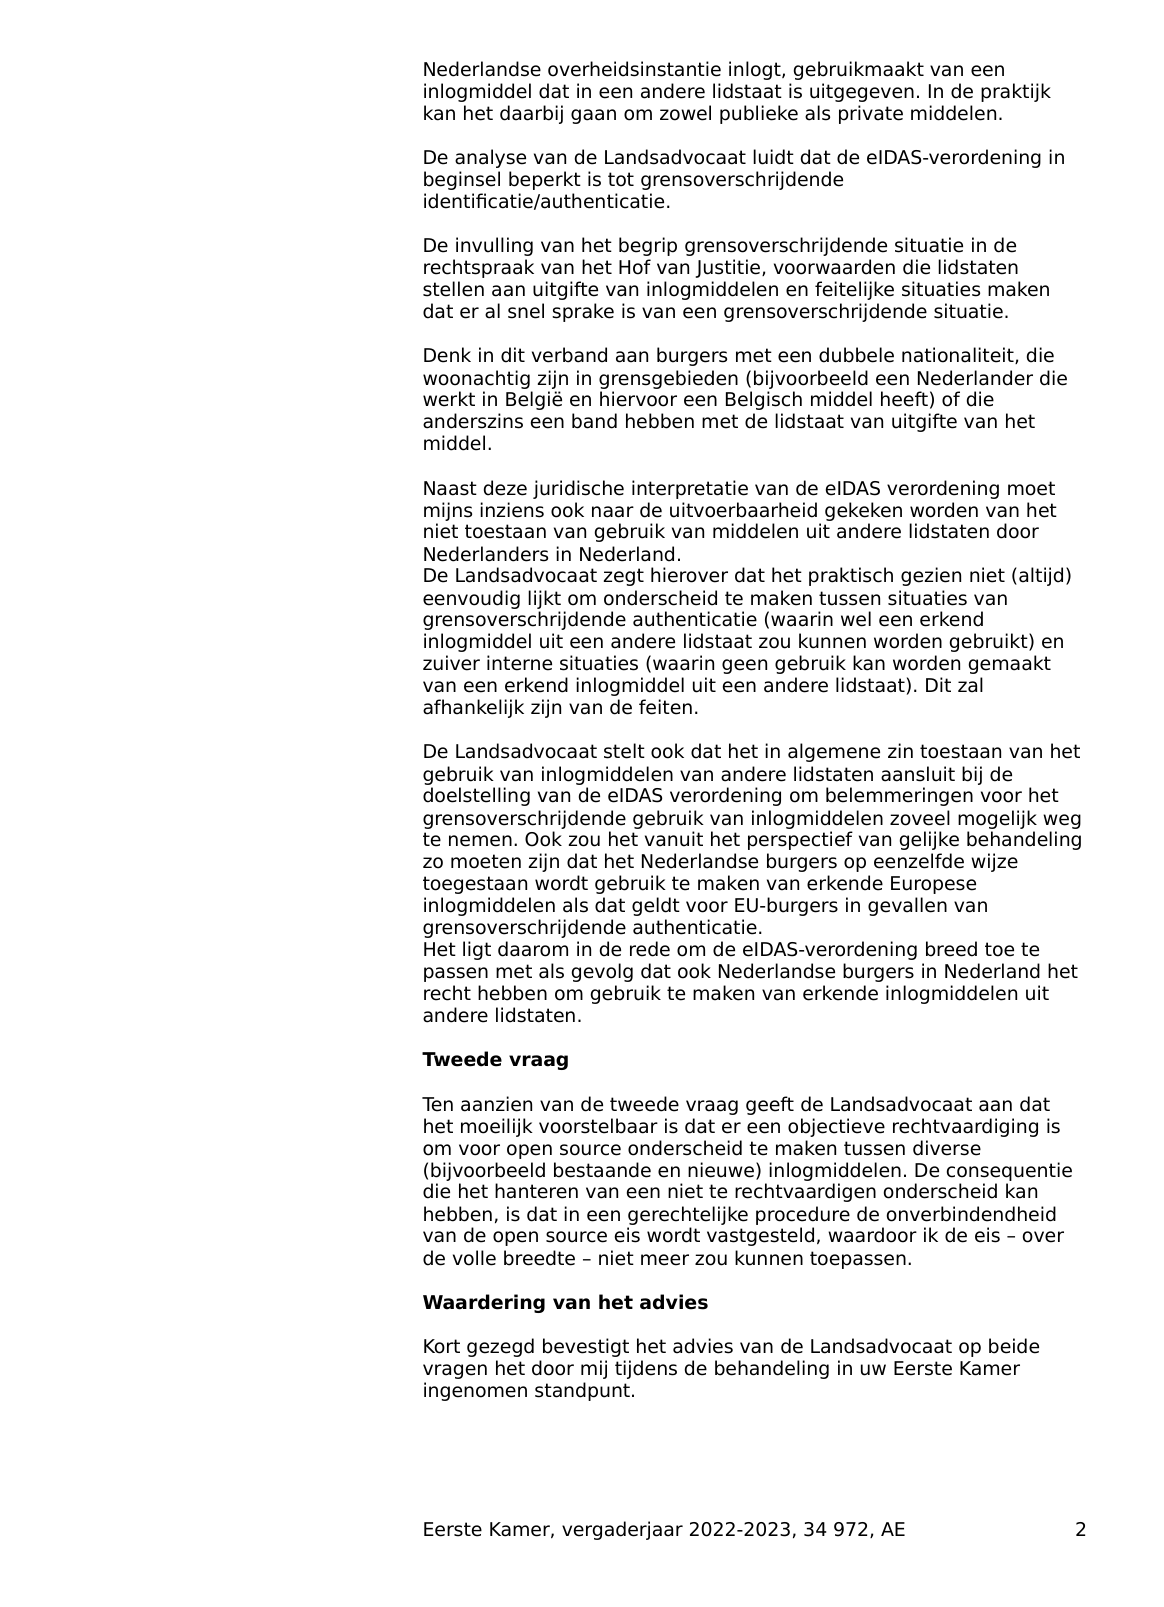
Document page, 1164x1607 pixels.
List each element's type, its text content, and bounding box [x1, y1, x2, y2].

text Naast deze juridische interpretatie van de eIDAS verordening moet mijns inziens ook naar de uitvoerbaarheid gekeken worden van het niet toestaan van gebruik van middelen uit andere lidstaten door Nederlanders in Nederland. [422, 477, 1087, 565]
subtitle Waardering van het advies [422, 1292, 1087, 1313]
text Nederlandse overheidsinstantie inlogt, gebruikmaakt van een inlogmiddel dat in een andere lidstaat is uitgegeven. In de praktijk kan het daarbij gaan om zowel publieke als private middelen. [422, 59, 1087, 125]
text De Landsadvocaat stelt ook dat het in algemene zin toestaan van het gebruik van inlogmiddelen van andere lidstaten aansluit bij de doelstelling van de eIDAS verordening om belemmeringen voor het grensoverschrijdende gebruik van inlogmiddelen zoveel mogelijk weg te nemen. Ook zou het vanuit het perspectief van gelijke behandeling zo moeten zijn dat het Nederlandse burgers op eenzelfde wijze toegestaan wordt gebruik te maken van erkende Europese inlogmiddelen als dat geldt voor EU-burgers in gevallen van grensoverschrijdende authenticatie. [422, 741, 1087, 939]
text De invulling van het begrip grensoverschrijdende situatie in de rechtspraak van het Hof van Justitie, voorwaarden die lidstaten stellen aan uitgifte van inlogmiddelen en feitelijke situaties maken dat er al snel sprake is van een grensoverschrijdende situatie. [422, 235, 1087, 323]
text Kort gezegd bevestigt het advies van de Landsadvocaat op beide vragen het door mij tijdens de behandeling in uw Eerste Kamer ingenomen standpunt. [422, 1336, 1087, 1402]
text Denk in dit verband aan burgers met een dubbele nationaliteit, die woonachtig zijn in grensgebieden (bijvoorbeeld een Nederlander die werkt in België en hiervoor een Belgisch middel heeft) of die anderszins een band hebben met de lidstaat van uitgifte van het middel. [422, 345, 1087, 455]
text De Landsadvocaat zegt hierover dat het praktisch gezien niet (altijd) eenvoudig lijkt om onderscheid te maken tussen situaties van grensoverschrijdende authenticatie (waarin wel een erkend inlogmiddel uit een andere lidstaat zou kunnen worden gebruikt) en zuiver interne situaties (waarin geen gebruik kan worden gemaakt van een erkend inlogmiddel uit een andere lidstaat). Dit zal afhankelijk zijn van de feiten. [422, 565, 1087, 719]
text Ten aanzien van de tweede vraag geeft de Landsadvocaat aan dat het moeilijk voorstelbaar is dat er een objectieve rechtvaardiging is om voor open source onderscheid te maken tussen diverse (bijvoorbeeld bestaande en nieuwe) inlogmiddelen. De consequentie die het hanteren van een niet te rechtvaardigen onderscheid kan hebben, is dat in een gerechtelijke procedure de onverbindendheid van de open source eis wordt vastgesteld, waardoor ik de eis – over de volle breedte – niet meer zou kunnen toepassen. [422, 1093, 1087, 1269]
text De analyse van de Landsadvocaat luidt dat de eIDAS-verordening in beginsel beperkt is tot grensoverschrijdende identificatie/authenticatie. [422, 147, 1087, 213]
subtitle Tweede vraag [422, 1049, 1087, 1071]
text Het ligt daarom in de rede om de eIDAS-verordening breed toe te passen met als gevolg dat ook Nederlandse burgers in Nederland het recht hebben om gebruik te maken van erkende inlogmiddelen uit andere lidstaten. [422, 939, 1087, 1027]
